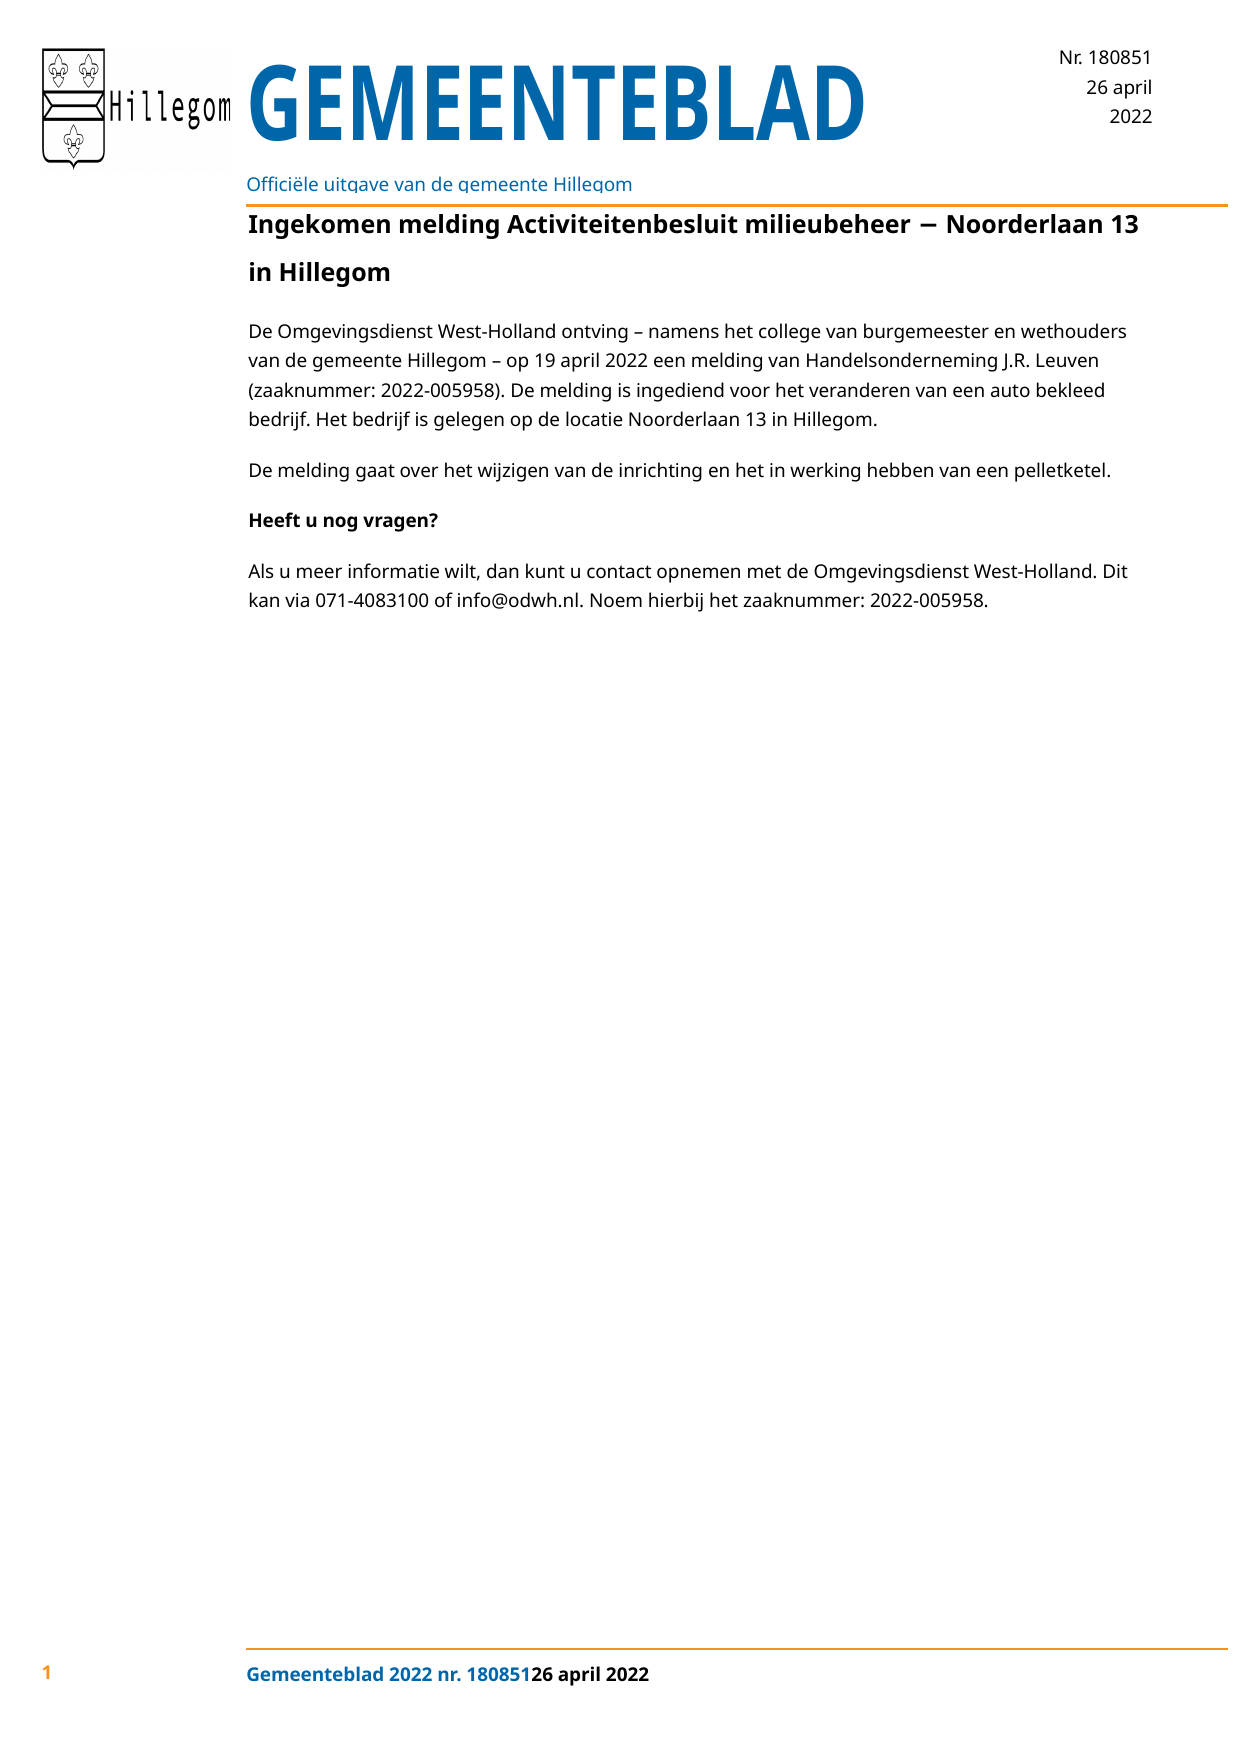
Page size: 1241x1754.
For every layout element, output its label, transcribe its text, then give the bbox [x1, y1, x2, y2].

text Als u meer informatie wilt, dan kunt u contact opnemen met de Omgevingsdienst West-Holland. Dit kan via 071-4083100 of info@odwh.nl. Noem hierbij het zaaknummer: 2022-005958. [248, 558, 1152, 613]
picture [41, 47, 231, 172]
text De Omgevingsdienst West-Holland ontving – namens het college van burgemeester en wethouders van de gemeente Hillegom – op 19 april 2022 een melding van Handelsonderneming J.R. Leuven (zaaknummer: 2022-005958). De melding is ingediend voor het veranderen van een auto bekleed bedrijf. Het bedrijf is gelegen op de locatie Noorderlaan 13 in Hillegom. [248, 318, 1152, 432]
text Heeft u nog vragen? [248, 507, 1152, 533]
text Ingekomen melding Activiteitenbesluit milieubeheer − Noorderlaan 13 in Hillegom [248, 207, 1152, 288]
text De melding gaat over het wijzigen van de inrichting en het in werking hebben van een pelletketel. [248, 457, 1152, 483]
